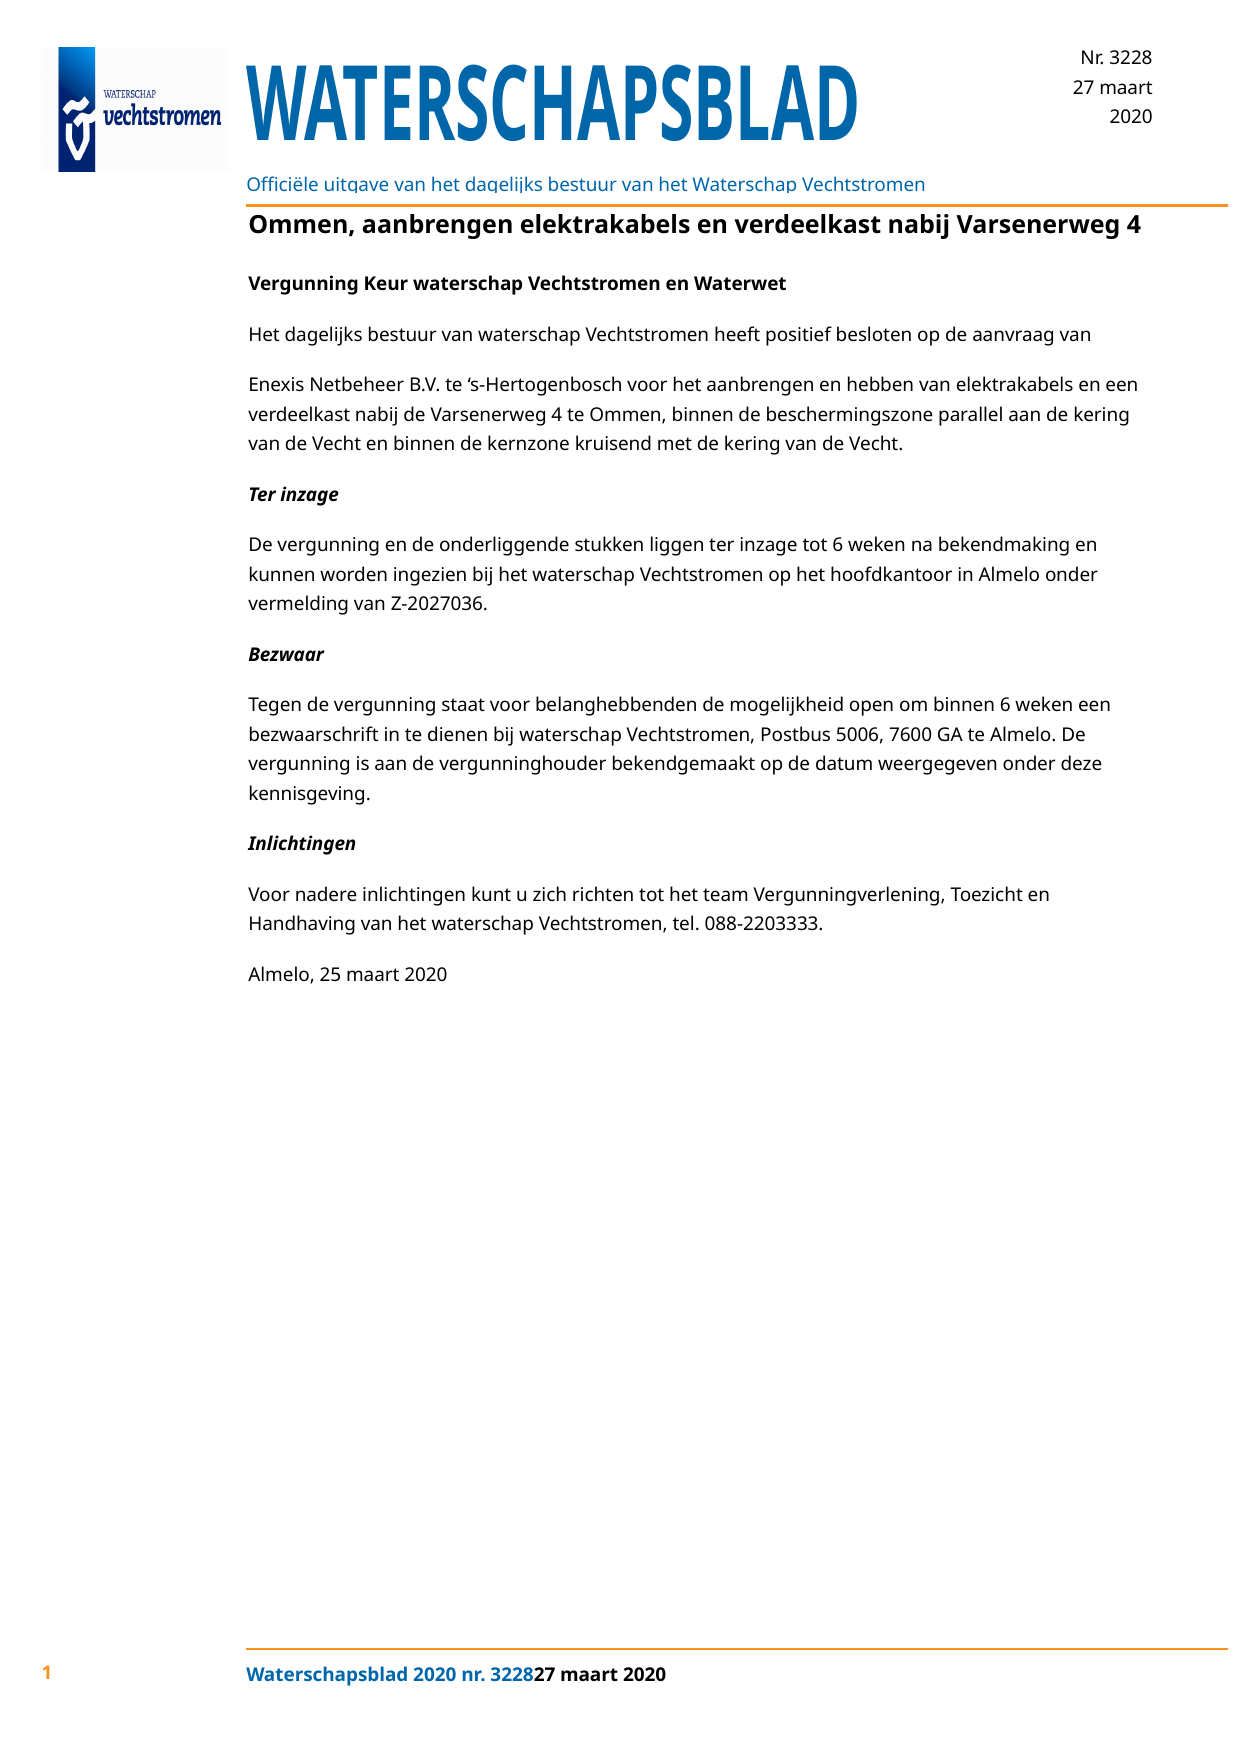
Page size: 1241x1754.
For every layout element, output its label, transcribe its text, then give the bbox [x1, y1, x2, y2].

text De vergunning en de onderliggende stukken liggen ter inzage tot 6 weken na bekendmaking en kunnen worden ingezien bij het waterschap Vechtstromen op het hoofdkantoor in Almelo onder vermelding van Z-2027036. [248, 531, 1152, 616]
text Enexis Netbeheer B.V. te ‘s-Hertogenbosch voor het aanbrengen en hebben van elektrakabels en een verdeelkast nabij de Varsenerweg 4 te Ommen, binnen de beschermingszone parallel aan de kering van de Vecht en binnen de kernzone kruisend met de kering van de Vecht. [248, 371, 1152, 456]
text Inlichtingen [248, 830, 1152, 856]
text Het dagelijks bestuur van waterschap Vechtstromen heeft positief besloten op de aanvraag van [248, 321, 1152, 346]
text Bezwaar [248, 641, 1152, 666]
text Voor nadere inlichtingen kunt u zich richten tot het team Vergunningverlening, Toezicht en Handhaving van het waterschap Vechtstromen, tel. 088-2203333. [248, 881, 1152, 936]
picture [41, 47, 231, 172]
text Ter inzage [248, 481, 1152, 506]
text Ommen, aanbrengen elektrakabels en verdeelkast nabij Varsenerweg 4 [248, 207, 1152, 241]
text Vergunning Keur waterschap Vechtstromen en Waterwet [248, 270, 1152, 296]
text Tegen de vergunning staat voor belanghebbenden de mogelijkheid open om binnen 6 weken een bezwaarschrift in te dienen bij waterschap Vechtstromen, Postbus 5006, 7600 GA te Almelo. De vergunning is aan de vergunninghouder bekendgemaakt op de datum weergegeven onder deze kennisgeving. [248, 691, 1152, 806]
text Almelo, 25 maart 2020 [248, 961, 1152, 986]
